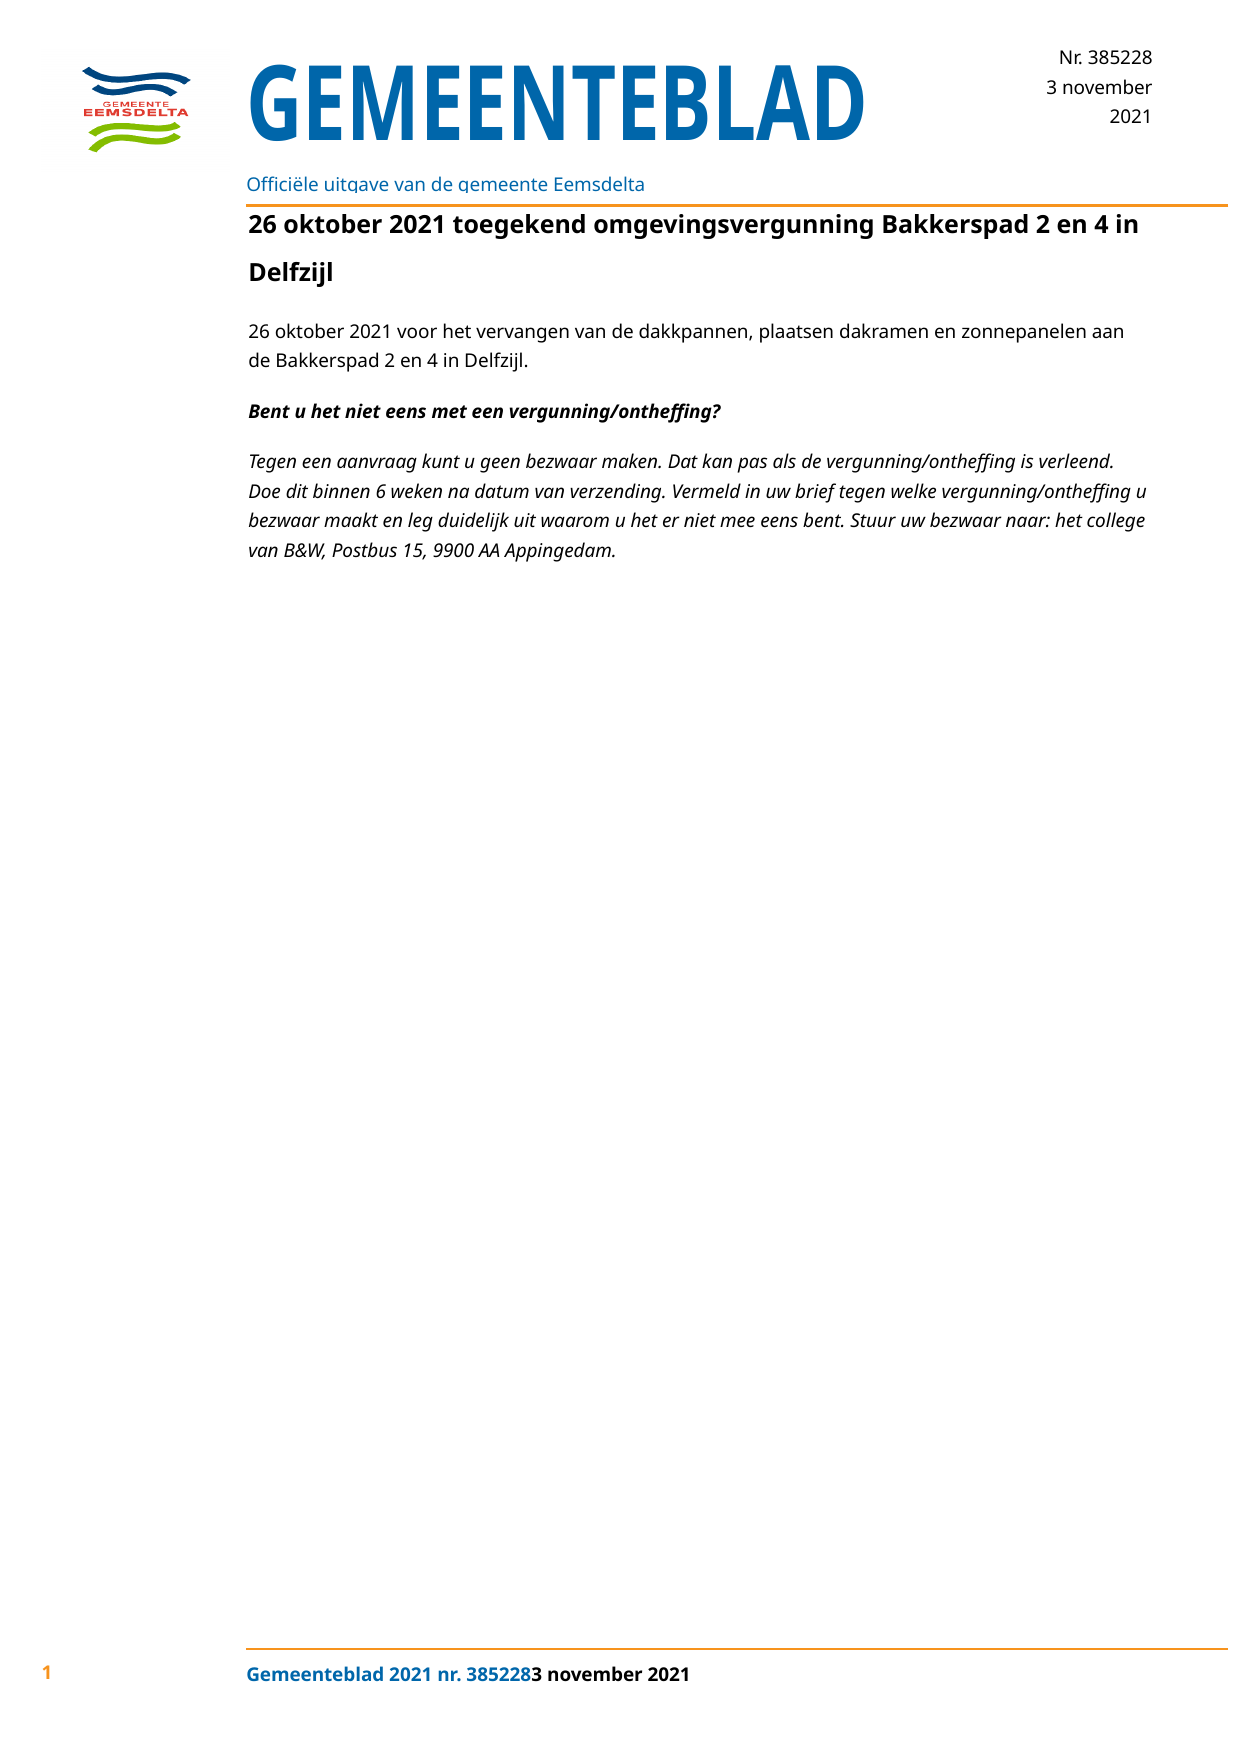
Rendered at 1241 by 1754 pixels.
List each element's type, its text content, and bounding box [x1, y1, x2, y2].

text Tegen een aanvraag kunt u geen bezwaar maken. Dat kan pas als de vergunning/ontheffing is verleend. Doe dit binnen 6 weken na datum van verzending. Vermeld in uw brief tegen welke vergunning/ontheffing u bezwaar maakt en leg duidelijk uit waarom u het er niet mee eens bent. Stuur uw bezwaar naar: het college van B&W, Postbus 15, 9900 AA Appingedam. [248, 448, 1152, 563]
text 26 oktober 2021 voor het vervangen van de dakkpannen, plaatsen dakramen en zonnepanelen aan de Bakkerspad 2 en 4 in Delfzijl. [248, 318, 1152, 373]
text 26 oktober 2021 toegekend omgevingsvergunning Bakkerspad 2 en 4 in Delfzijl [248, 207, 1152, 288]
text Bent u het niet eens met een vergunning/ontheffing? [248, 398, 1152, 424]
picture [41, 47, 231, 172]
